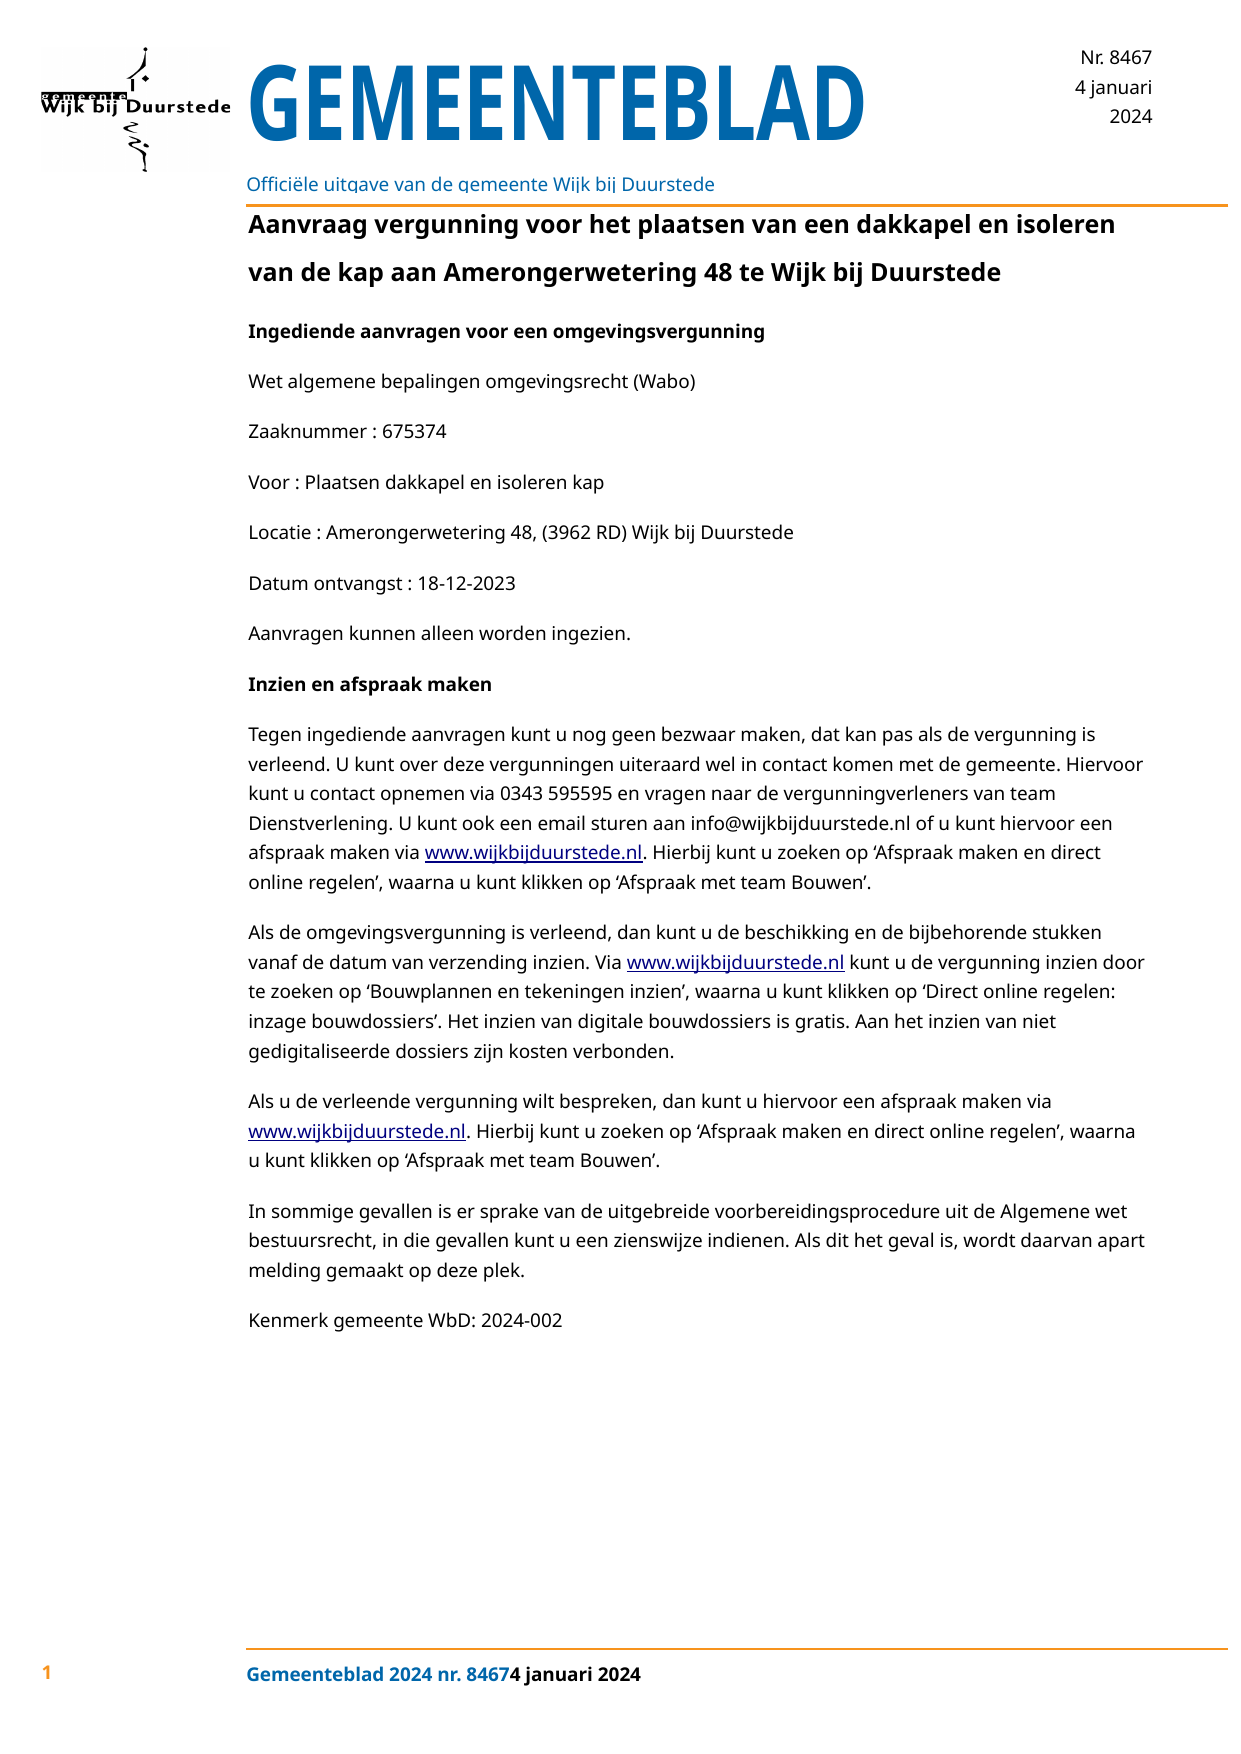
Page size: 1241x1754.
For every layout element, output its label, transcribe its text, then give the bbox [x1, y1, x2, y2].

text Kenmerk gemeente WbD: 2024-002 [248, 1307, 1152, 1333]
picture [41, 47, 231, 172]
text Ingediende aanvragen voor een omgevingsvergunning [248, 318, 1152, 344]
text Inzien en afspraak maken [248, 671, 1152, 697]
text Als de omgevingsvergunning is verleend, dan kunt u de beschikking en de bijbehorende stukken vanaf de datum van verzending inzien. Via www.wijkbijduurstede.nl kunt u de vergunning inzien door te zoeken op ‘Bouwplannen en tekeningen inzien’, waarna u kunt klikken op ‘Direct online regelen: inzage bouwdossiers’. Het inzien van digitale bouwdossiers is gratis. Aan het inzien van niet gedigitaliseerde dossiers zijn kosten verbonden. [248, 919, 1152, 1064]
text Als u de verleende vergunning wilt bespreken, dan kunt u hiervoor een afspraak maken via www.wijkbijduurstede.nl. Hierbij kunt u zoeken op ‘Afspraak maken en direct online regelen’, waarna u kunt klikken op ‘Afspraak met team Bouwen’. [248, 1088, 1152, 1173]
text Datum ontvangst : 18-12-2023 [248, 570, 1152, 596]
text Aanvragen kunnen alleen worden ingezien. [248, 620, 1152, 646]
text Tegen ingediende aanvragen kunt u nog geen bezwaar maken, dat kan pas als de vergunning is verleend. U kunt over deze vergunningen uiteraard wel in contact komen met de gemeente. Hiervoor kunt u contact opnemen via 0343 595595 en vragen naar de vergunningverleners van team Dienstverlening. U kunt ook een email sturen aan info@wijkbijduurstede.nl of u kunt hiervoor een afspraak maken via www.wijkbijduurstede.nl. Hierbij kunt u zoeken op ‘Afspraak maken en direct online regelen’, waarna u kunt klikken op ‘Afspraak met team Bouwen’. [248, 721, 1152, 895]
text Aanvraag vergunning voor het plaatsen van een dakkapel en isoleren van de kap aan Amerongerwetering 48 te Wijk bij Duurstede [248, 207, 1152, 288]
text Wet algemene bepalingen omgevingsrecht (Wabo) [248, 368, 1152, 394]
text In sommige gevallen is er sprake van de uitgebreide voorbereidingsprocedure uit de Algemene wet bestuursrecht, in die gevallen kunt u een zienswijze indienen. Als dit het geval is, wordt daarvan apart melding gemaakt op deze plek. [248, 1198, 1152, 1283]
text Zaaknummer : 675374 [248, 419, 1152, 444]
text Voor : Plaatsen dakkapel en isoleren kap [248, 469, 1152, 495]
text Locatie : Amerongerwetering 48, (3962 RD) Wijk bij Duurstede [248, 519, 1152, 545]
